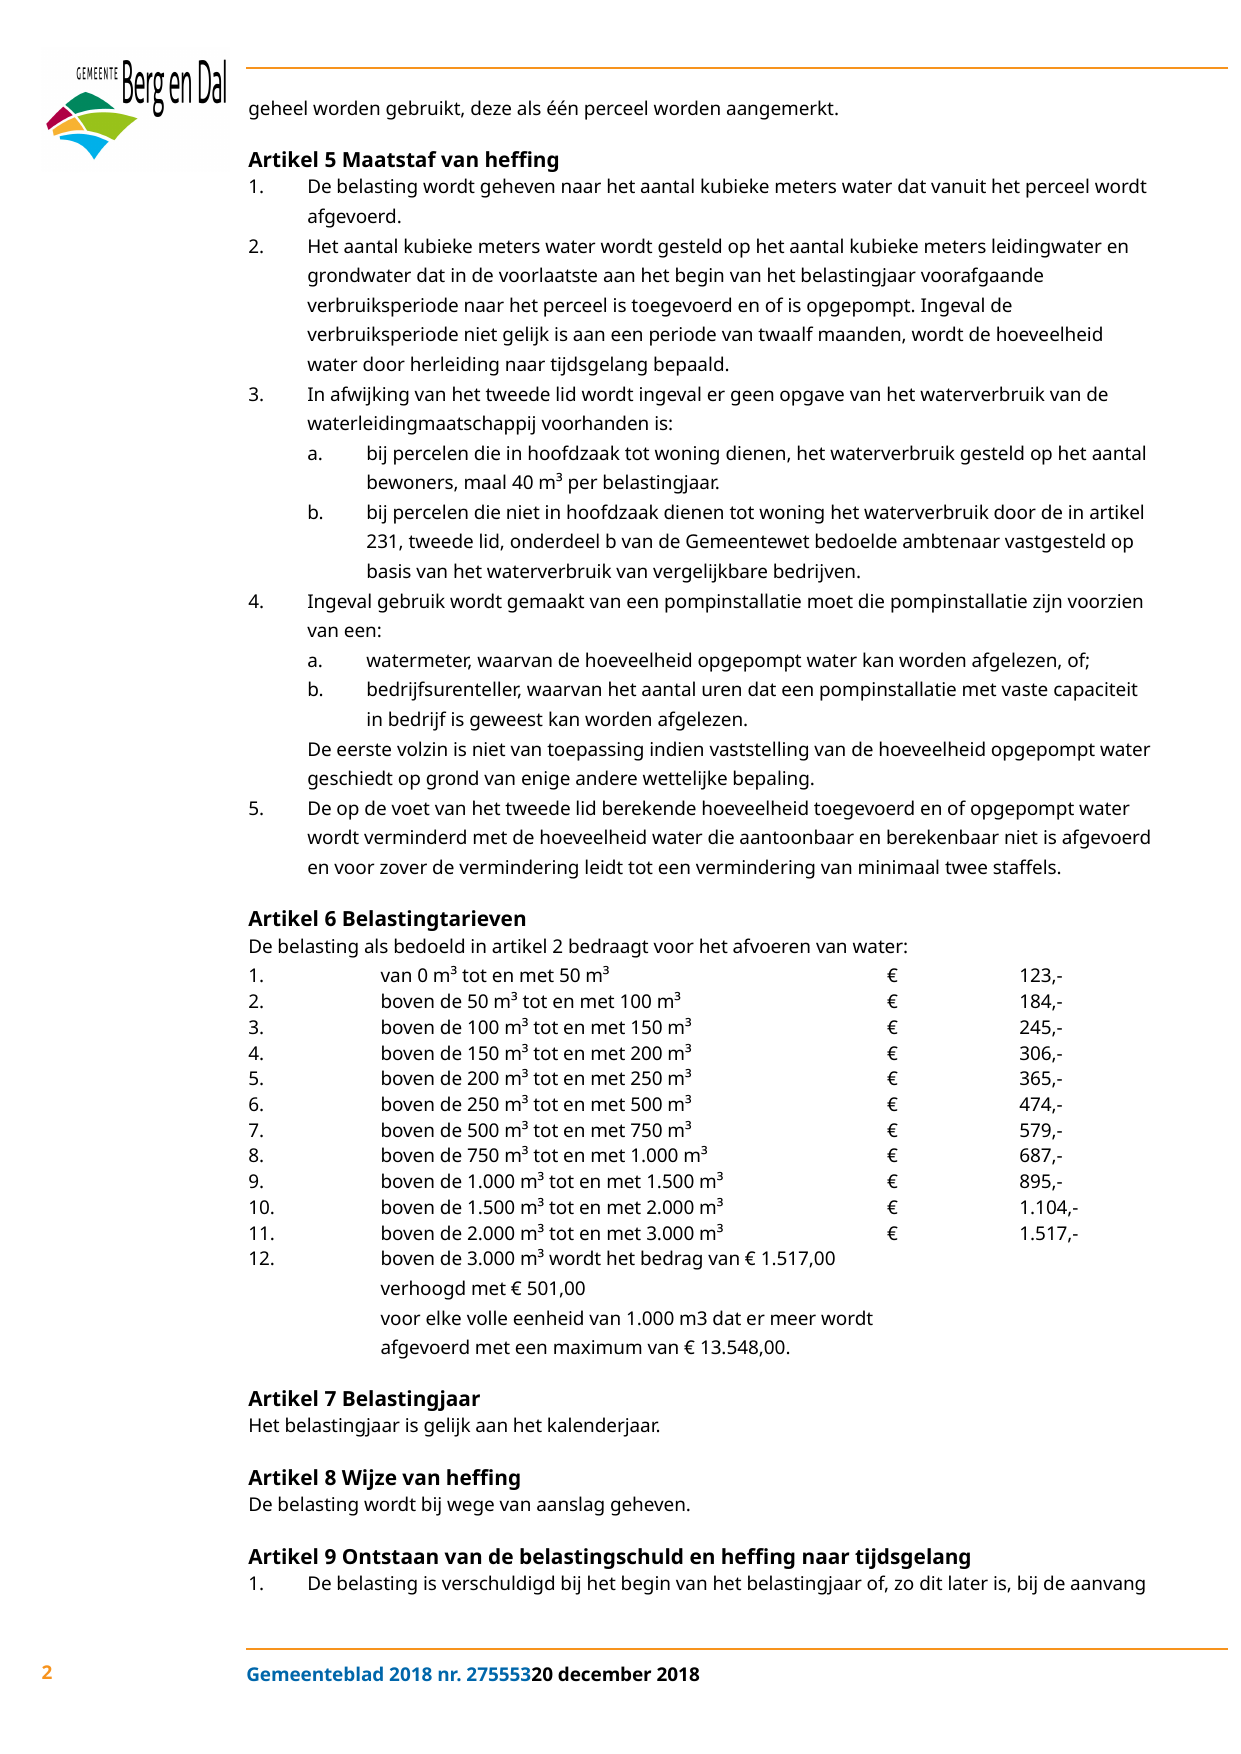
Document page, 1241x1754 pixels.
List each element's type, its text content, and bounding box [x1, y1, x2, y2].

table_cell boven de 1.000 m³ tot en met 1.500 m³ [380, 1169, 887, 1194]
table_cell boven de 250 m³ tot en met 500 m³ [380, 1091, 887, 1117]
table_cell boven de 50 m³ tot en met 100 m³ [380, 988, 887, 1014]
list De eerste volzin is niet van toepassing indien vaststelling van de hoeveelheid opgepompt water geschiedt op grond van enige andere wettelijke bepaling. [248, 736, 1152, 791]
text De belasting wordt bij wege van aanslag geheven. [248, 1491, 1152, 1517]
table_cell 184,- [1019, 988, 1152, 1014]
table_cell boven de 1.500 m³ tot en met 2.000 m³ [380, 1194, 887, 1220]
text Artikel 8 Wijze van heffing [248, 1463, 1152, 1491]
text geheel worden gebruikt, deze als één perceel worden aangemerkt. [248, 95, 1152, 121]
table_cell 474,- [1019, 1091, 1152, 1117]
list bij percelen die niet in hoofdzaak dienen tot woning het waterverbruik door de in artikel 231, tweede lid, onderdeel b van de Gemeentewet bedoelde ambtenaar vastgesteld op basis van het waterverbruik van vergelijkbare bedrijven. [307, 499, 1152, 584]
list bij percelen die in hoofdzaak tot woning dienen, het waterverbruik gesteld op het aantal bewoners, maal 40 m³ per belastingjaar. [307, 440, 1152, 495]
table_header € [887, 963, 1019, 988]
table_cell boven de 3.000 m³ wordt het bedrag van € 1.517,00 verhoogd met € 501,00 voor elke volle eenheid van 1.000 m3 dat er meer wordt afgevoerd met een maximum van € 13.548,00. [380, 1246, 887, 1360]
table_cell boven de 100 m³ tot en met 150 m³ [380, 1014, 887, 1040]
table_cell 8. [248, 1143, 380, 1168]
table_cell 1.104,- [1019, 1194, 1152, 1220]
picture [41, 47, 231, 172]
list Ingeval gebruik wordt gemaakt van een pompinstallatie moet die pompinstallatie zijn voorzien van een: [248, 588, 1152, 643]
table_cell 1.517,- [1019, 1220, 1152, 1246]
text Artikel 5 Maatstaf van heffing [248, 145, 1152, 174]
table_cell 365,- [1019, 1066, 1152, 1091]
table_cell boven de 750 m³ tot en met 1.000 m³ [380, 1143, 887, 1168]
table_cell € [887, 1220, 1019, 1246]
list In afwijking van het tweede lid wordt ingeval er geen opgave van het waterverbruik van de waterleidingmaatschappij voorhanden is: [248, 381, 1152, 436]
table_cell € [887, 1117, 1019, 1143]
table_cell 11. [248, 1220, 380, 1246]
table_cell 7. [248, 1117, 380, 1143]
table_cell € [887, 1143, 1019, 1168]
table_cell 9. [248, 1169, 380, 1194]
list De belasting is verschuldigd bij het begin van het belastingjaar of, zo dit later is, bij de aanvang [248, 1570, 1152, 1596]
table_cell 306,- [1019, 1040, 1152, 1066]
list watermeter, waarvan de hoeveelheid opgepompt water kan worden afgelezen, of; [307, 647, 1152, 673]
table_cell boven de 2.000 m³ tot en met 3.000 m³ [380, 1220, 887, 1246]
table_cell € [887, 1040, 1019, 1066]
text Artikel 6 Belastingtarieven [248, 904, 1152, 933]
table_cell 245,- [1019, 1014, 1152, 1040]
table_cell [1019, 1246, 1152, 1360]
table_cell € [887, 1066, 1019, 1091]
table_cell boven de 200 m³ tot en met 250 m³ [380, 1066, 887, 1091]
table_cell € [887, 1169, 1019, 1194]
table_cell € [887, 988, 1019, 1014]
table_cell € [887, 1091, 1019, 1117]
list bedrijfsurenteller, waarvan het aantal uren dat een pompinstallatie met vaste capaciteit in bedrijf is geweest kan worden afgelezen. [307, 677, 1152, 732]
table_cell 6. [248, 1091, 380, 1117]
table_header 123,- [1019, 963, 1152, 988]
list De op de voet van het tweede lid berekende hoeveelheid toegevoerd en of opgepompt water wordt verminderd met de hoeveelheid water die aantoonbaar en berekenbaar niet is afgevoerd en voor zover de vermindering leidt tot een vermindering van minimaal twee staffels. [248, 795, 1152, 880]
table_cell 2. [248, 988, 380, 1014]
table_cell € [887, 1194, 1019, 1220]
text Artikel 7 Belastingjaar [248, 1384, 1152, 1413]
table_cell boven de 150 m³ tot en met 200 m³ [380, 1040, 887, 1066]
table_cell 12. [248, 1246, 380, 1360]
text Artikel 9 Ontstaan van de belastingschuld en heffing naar tijdsgelang [248, 1542, 1152, 1570]
table_cell [887, 1246, 1019, 1360]
text De belasting als bedoeld in artikel 2 bedraagt voor het afvoeren van water: [248, 933, 1152, 959]
table_cell 895,- [1019, 1169, 1152, 1194]
table_cell 579,- [1019, 1117, 1152, 1143]
table_header 1. [248, 963, 380, 988]
table_cell boven de 500 m³ tot en met 750 m³ [380, 1117, 887, 1143]
table_cell 687,- [1019, 1143, 1152, 1168]
table_cell 10. [248, 1194, 380, 1220]
table_header van 0 m³ tot en met 50 m³ [380, 963, 887, 988]
table_cell 5. [248, 1066, 380, 1091]
table_cell 3. [248, 1014, 380, 1040]
table_cell 4. [248, 1040, 380, 1066]
table_cell € [887, 1014, 1019, 1040]
list Het aantal kubieke meters water wordt gesteld op het aantal kubieke meters leidingwater en grondwater dat in de voorlaatste aan het begin van het belastingjaar voorafgaande verbruiksperiode naar het perceel is toegevoerd en of is opgepompt. Ingeval de verbruiksperiode niet gelijk is aan een periode van twaalf maanden, wordt de hoeveelheid water door herleiding naar tijdsgelang bepaald. [248, 233, 1152, 377]
text Het belastingjaar is gelijk aan het kalenderjaar. [248, 1413, 1152, 1438]
list De belasting wordt geheven naar het aantal kubieke meters water dat vanuit het perceel wordt afgevoerd. [248, 174, 1152, 229]
